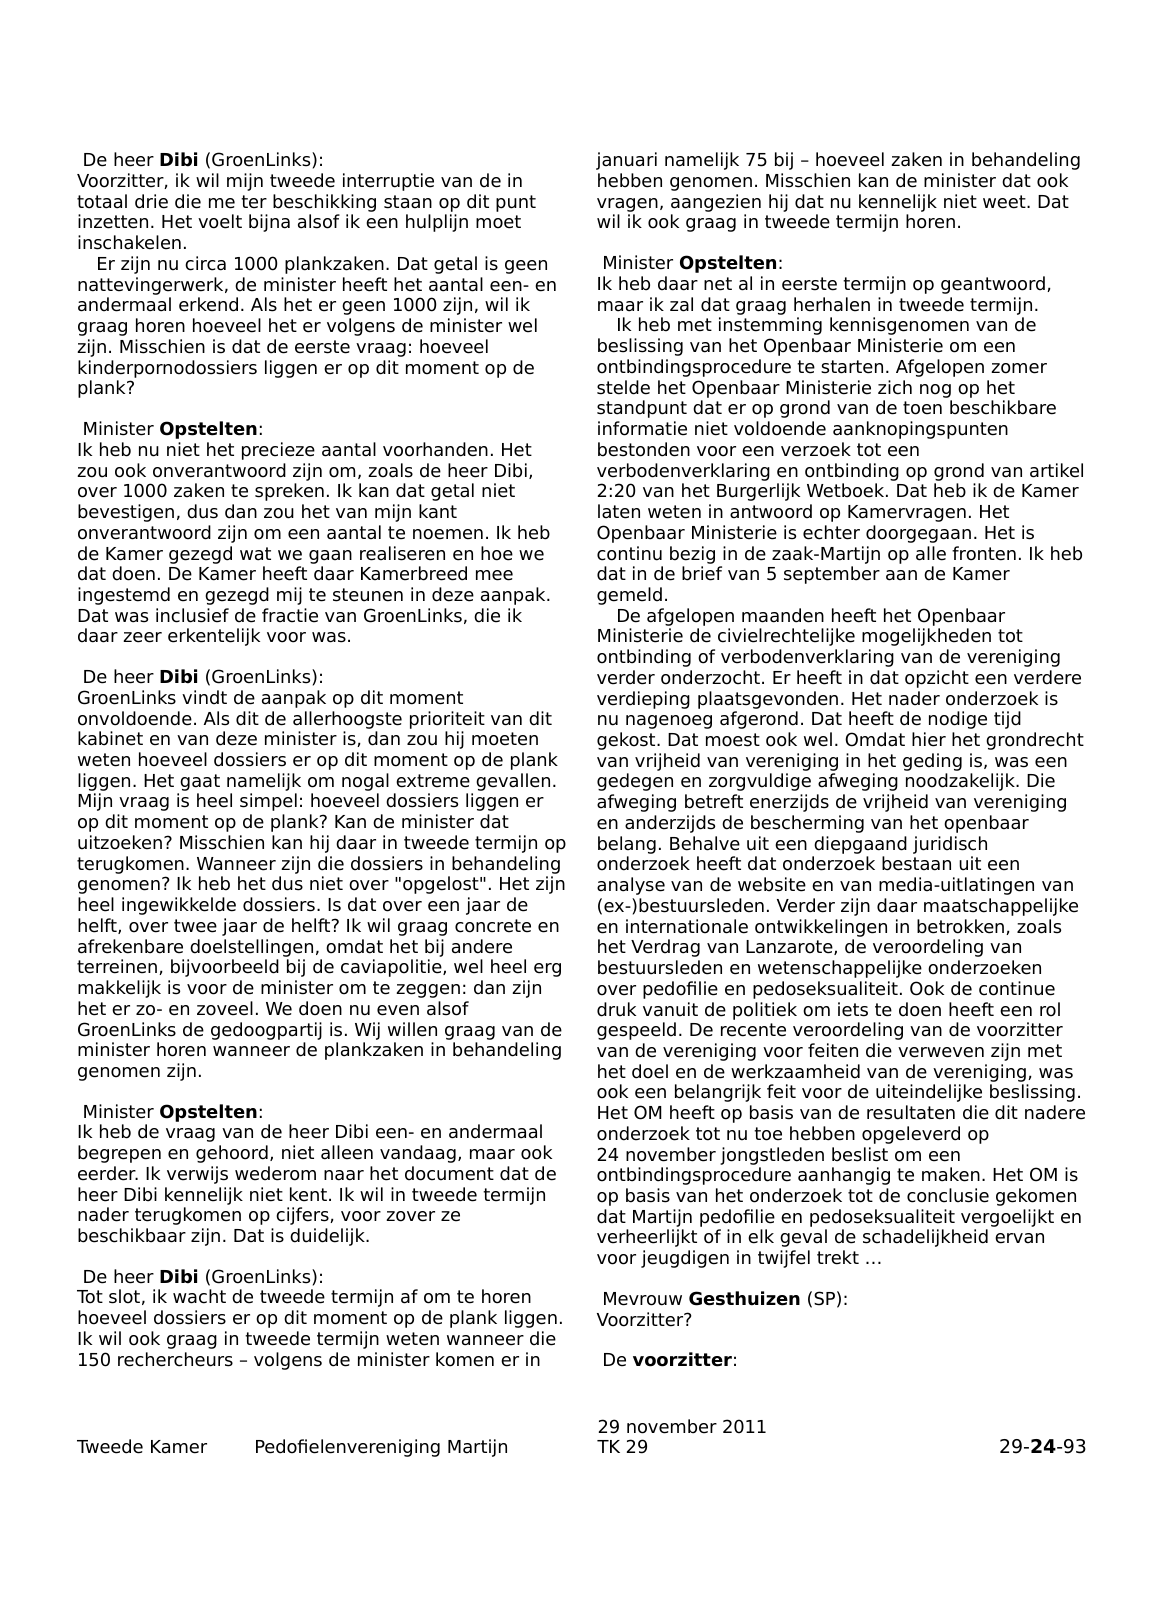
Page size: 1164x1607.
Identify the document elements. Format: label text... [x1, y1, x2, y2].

text De voorzitter: [596, 1350, 1087, 1371]
text Tot slot, ik wacht de tweede termijn af om te horen hoeveel dossiers er op dit moment op de plank liggen. Ik wil ook graag in tweede termijn weten wanneer die 150 rechercheurs – volgens de minister komen er in [77, 1287, 567, 1370]
text Er zijn nu circa 1000 plankzaken. Dat getal is geen nattevingerwerk, de minister heeft het aantal een- en andermaal erkend. Als het er geen 1000 zijn, wil ik graag horen hoeveel het er volgens de minister wel zijn. Misschien is dat de eerste vraag: hoeveel kinderpornodossiers liggen er op dit moment op de plank? [77, 254, 567, 399]
text Ik heb daar net al in eerste termijn op geantwoord, maar ik zal dat graag herhalen in tweede termijn. [596, 274, 1087, 315]
text De heer Dibi (GroenLinks): [77, 667, 567, 688]
text Voorzitter, ik wil mijn tweede interruptie van de in totaal drie die me ter beschikking staan op dit punt inzetten. Het voelt bijna alsof ik een hulplijn moet inschakelen. [77, 171, 567, 254]
text GroenLinks vindt de aanpak op dit moment onvoldoende. Als dit de allerhoogste prioriteit van dit kabinet en van deze minister is, dan zou hij moeten weten hoeveel dossiers er op dit moment op de plank liggen. Het gaat namelijk om nogal extreme gevallen. Mijn vraag is heel simpel: hoeveel dossiers liggen er op dit moment op de plank? Kan de minister dat uitzoeken? Misschien kan hij daar in tweede termijn op terugkomen. Wanneer zijn die dossiers in behandeling genomen? Ik heb het dus niet over "opgelost". Het zijn heel ingewikkelde dossiers. Is dat over een jaar de helft, over twee jaar de helft? Ik wil graag concrete en afrekenbare doelstellingen, omdat het bij andere terreinen, bijvoorbeeld bij de caviapolitie, wel heel erg makkelijk is voor de minister om te zeggen: dan zijn het er zo- en zoveel. We doen nu even alsof GroenLinks de gedoogpartij is. Wij willen graag van de minister horen wanneer de plankzaken in behandeling genomen zijn. [77, 688, 567, 1082]
text Minister Opstelten: [596, 253, 1087, 274]
text januari namelijk 75 bij – hoeveel zaken in behandeling hebben genomen. Misschien kan de minister dat ook vragen, aangezien hij dat nu kennelijk niet weet. Dat wil ik ook graag in tweede termijn horen. [596, 150, 1087, 233]
text Ik heb met instemming kennisgenomen van de beslissing van het Openbaar Ministerie om een ontbindingsprocedure te starten. Afgelopen zomer stelde het Openbaar Ministerie zich nog op het standpunt dat er op grond van de toen beschikbare informatie niet voldoende aanknopingspunten bestonden voor een verzoek tot een verbodenverklaring en ontbinding op grond van artikel 2:20 van het Burgerlijk Wetboek. Dat heb ik de Kamer laten weten in antwoord op Kamervragen. Het Openbaar Ministerie is echter doorgegaan. Het is continu bezig in de zaak-Martijn op alle fronten. Ik heb dat in de brief van 5 september aan de Kamer gemeld. [596, 315, 1087, 606]
text De afgelopen maanden heeft het Openbaar Ministerie de civielrechtelijke mogelijkheden tot ontbinding of verbodenverklaring van de vereniging verder onderzocht. Er heeft in dat opzicht een verdere verdieping plaatsgevonden. Het nader onderzoek is nu nagenoeg afgerond. Dat heeft de nodige tijd gekost. Dat moest ook wel. Omdat hier het grondrecht van vrijheid van vereniging in het geding is, was een gedegen en zorgvuldige afweging noodzakelijk. Die afweging betreft enerzijds de vrijheid van vereniging en anderzijds de bescherming van het openbaar belang. Behalve uit een diepgaand juridisch onderzoek heeft dat onderzoek bestaan uit een analyse van de website en van media-uitlatingen van (ex-)bestuursleden. Verder zijn daar maatschappelijke en internationale ontwikkelingen in betrokken, zoals het Verdrag van Lanzarote, de veroordeling van bestuursleden en wetenschappelijke onderzoeken over pedofilie en pedoseksualiteit. Ook de continue druk vanuit de politiek om iets te doen heeft een rol gespeeld. De recente veroordeling van de voorzitter van de vereniging voor feiten die verweven zijn met het doel en de werkzaamheid van de vereniging, was ook een belangrijk feit voor de uiteindelijke beslissing. Het OM heeft op basis van de resultaten die dit nadere onderzoek tot nu toe hebben opgeleverd op 24 november jongstleden beslist om een ontbindingsprocedure aanhangig te maken. Het OM is op basis van het onderzoek tot de conclusie gekomen dat Martijn pedofilie en pedoseksualiteit vergoelijkt en verheerlijkt of in elk geval de schadelijkheid ervan voor jeugdigen in twijfel trekt … [596, 606, 1087, 1269]
text Minister Opstelten: [77, 419, 567, 440]
text Minister Opstelten: [77, 1102, 567, 1122]
text De heer Dibi (GroenLinks): [77, 1267, 567, 1287]
text Ik heb de vraag van de heer Dibi een- en andermaal begrepen en gehoord, niet alleen vandaag, maar ook eerder. Ik verwijs wederom naar het document dat de heer Dibi kennelijk niet kent. Ik wil in tweede termijn nader terugkomen op cijfers, voor zover ze beschikbaar zijn. Dat is duidelijk. [77, 1122, 567, 1247]
text Mevrouw Gesthuizen (SP): [596, 1289, 1087, 1309]
text Voorzitter? [596, 1309, 1087, 1330]
text Ik heb nu niet het precieze aantal voorhanden. Het zou ook onverantwoord zijn om, zoals de heer Dibi, over 1000 zaken te spreken. Ik kan dat getal niet bevestigen, dus dan zou het van mijn kant onverantwoord zijn om een aantal te noemen. Ik heb de Kamer gezegd wat we gaan realiseren en hoe we dat doen. De Kamer heeft daar Kamerbreed mee ingestemd en gezegd mij te steunen in deze aanpak. Dat was inclusief de fractie van GroenLinks, die ik daar zeer erkentelijk voor was. [77, 440, 567, 647]
text De heer Dibi (GroenLinks): [77, 150, 567, 171]
